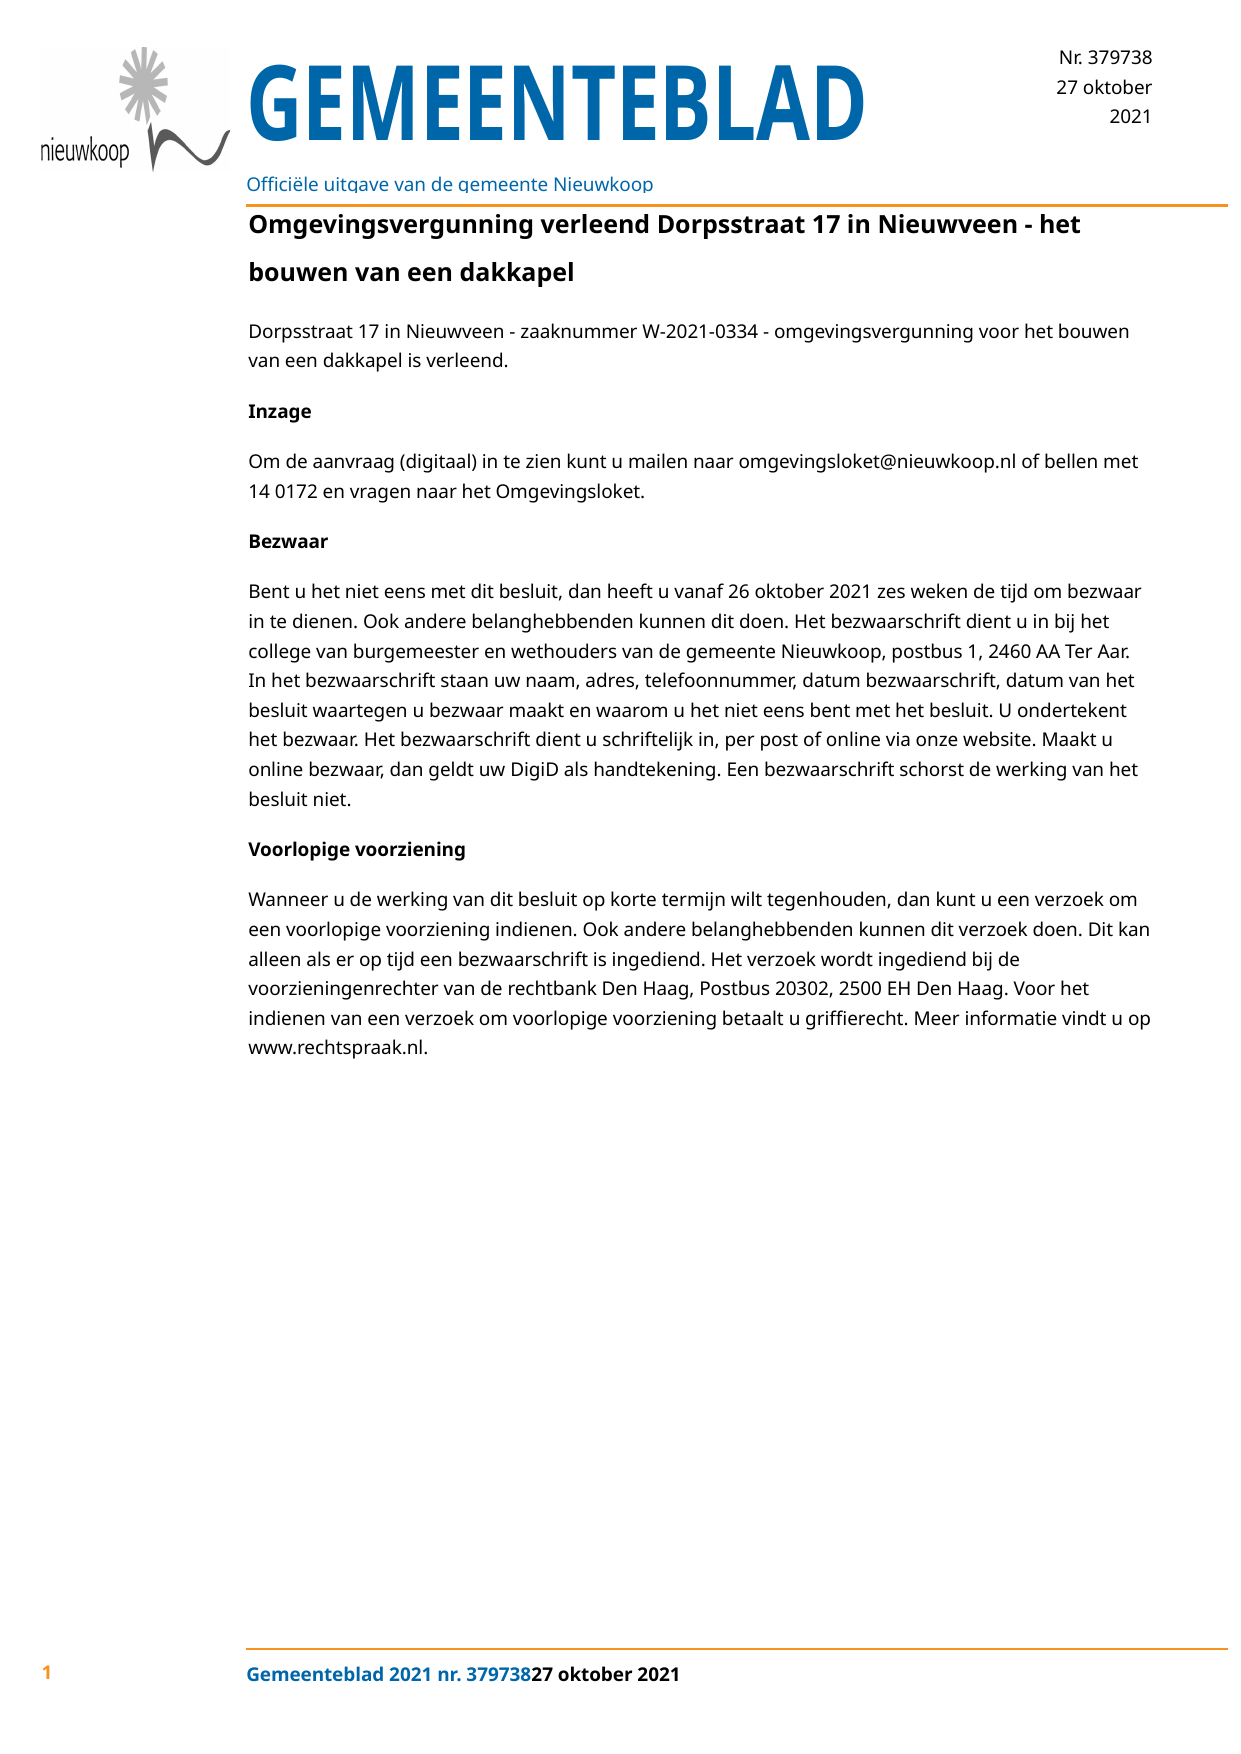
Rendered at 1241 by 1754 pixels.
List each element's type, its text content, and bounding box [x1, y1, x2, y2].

text Dorpsstraat 17 in Nieuwveen - zaaknummer W-2021-0334 - omgevingsvergunning voor het bouwen van een dakkapel is verleend. [248, 318, 1152, 373]
picture [41, 47, 231, 172]
text Bezwaar [248, 528, 1152, 554]
text Voorlopige voorziening [248, 836, 1152, 862]
text Omgevingsvergunning verleend Dorpsstraat 17 in Nieuwveen - het bouwen van een dakkapel [248, 207, 1152, 288]
text Bent u het niet eens met dit besluit, dan heeft u vanaf 26 oktober 2021 zes weken de tijd om bezwaar in te dienen. Ook andere belanghebbenden kunnen dit doen. Het bezwaarschrift dient u in bij het college van burgemeester en wethouders van de gemeente Nieuwkoop, postbus 1, 2460 AA Ter Aar. In het bezwaarschrift staan uw naam, adres, telefoonnummer, datum bezwaarschrift, datum van het besluit waartegen u bezwaar maakt en waarom u het niet eens bent met het besluit. U ondertekent het bezwaar. Het bezwaarschrift dient u schriftelijk in, per post of online via onze website. Maakt u online bezwaar, dan geldt uw DigiD als handtekening. Een bezwaarschrift schorst de werking van het besluit niet. [248, 579, 1152, 812]
text Wanneer u de werking van dit besluit op korte termijn wilt tegenhouden, dan kunt u een verzoek om een voorlopige voorziening indienen. Ook andere belanghebbenden kunnen dit verzoek doen. Dit kan alleen als er op tijd een bezwaarschrift is ingediend. Het verzoek wordt ingediend bij de voorzieningenrechter van de rechtbank Den Haag, Postbus 20302, 2500 EH Den Haag. Voor het indienen van een verzoek om voorlopige voorziening betaalt u griffierecht. Meer informatie vindt u op www.rechtspraak.nl. [248, 887, 1152, 1060]
text Om de aanvraag (digitaal) in te zien kunt u mailen naar omgevingsloket@nieuwkoop.nl of bellen met 14 0172 en vragen naar het Omgevingsloket. [248, 448, 1152, 504]
text Inzage [248, 398, 1152, 424]
